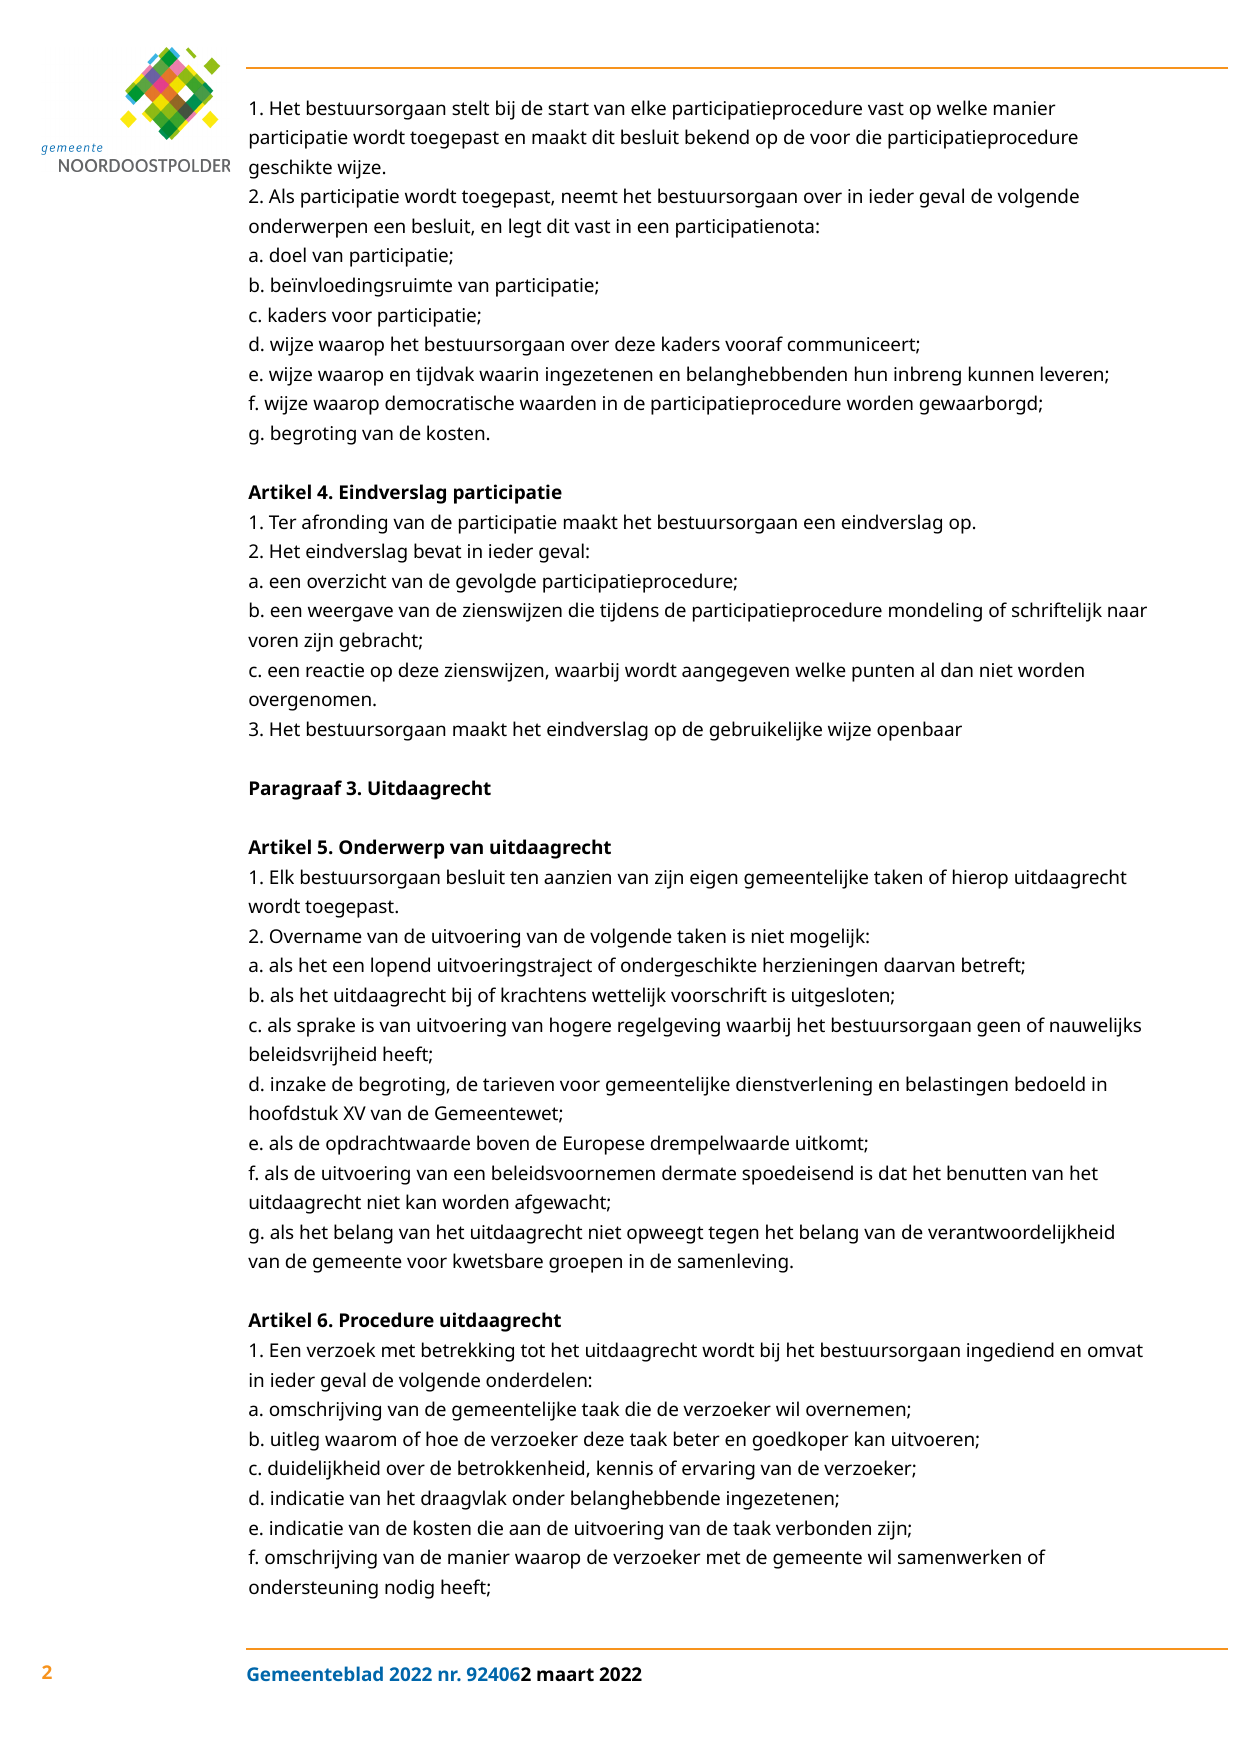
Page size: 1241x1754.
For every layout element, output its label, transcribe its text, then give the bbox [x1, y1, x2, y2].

text e. wijze waarop en tijdvak waarin ingezetenen en belanghebbenden hun inbreng kunnen leveren; [248, 361, 1152, 387]
text 1. Ter afronding van de participatie maakt het bestuursorgaan een eindverslag op. [248, 509, 1152, 535]
text 3. Het bestuursorgaan maakt het eindverslag op de gebruikelijke wijze openbaar [248, 716, 1152, 742]
text Artikel 4. Eindverslag participatie [248, 479, 1152, 505]
text 1. Elk bestuursorgaan besluit ten aanzien van zijn eigen gemeentelijke taken of hierop uitdaagrecht wordt toegepast. [248, 864, 1152, 919]
text d. wijze waarop het bestuursorgaan over deze kaders vooraf communiceert; [248, 331, 1152, 357]
text d. indicatie van het draagvlak onder belanghebbende ingezetenen; [248, 1485, 1152, 1511]
text a. doel van participatie; [248, 243, 1152, 268]
text e. als de opdrachtwaarde boven de Europese drempelwaarde uitkomt; [248, 1130, 1152, 1156]
text Paragraaf 3. Uitdaagrecht [248, 775, 1152, 801]
text b. een weergave van de zienswijzen die tijdens de participatieprocedure mondeling of schriftelijk naar voren zijn gebracht; [248, 598, 1152, 653]
text f. als de uitvoering van een beleidsvoornemen dermate spoedeisend is dat het benutten van het uitdaagrecht niet kan worden afgewacht; [248, 1160, 1152, 1215]
text 1. Het bestuursorgaan stelt bij de start van elke participatieprocedure vast op welke manier participatie wordt toegepast en maakt dit besluit bekend op de voor die participatieprocedure geschikte wijze. [248, 95, 1152, 180]
text c. als sprake is van uitvoering van hogere regelgeving waarbij het bestuursorgaan geen of nauwelijks beleidsvrijheid heeft; [248, 1012, 1152, 1067]
picture [41, 47, 231, 172]
text 2. Het eindverslag bevat in ieder geval: [248, 538, 1152, 564]
text Artikel 5. Onderwerp van uitdaagrecht [248, 834, 1152, 860]
text a. een overzicht van de gevolgde participatieprocedure; [248, 568, 1152, 594]
text c. duidelijkheid over de betrokkenheid, kennis of ervaring van de verzoeker; [248, 1456, 1152, 1481]
text d. inzake de begroting, de tarieven voor gemeentelijke dienstverlening en belastingen bedoeld in hoofdstuk XV van de Gemeentewet; [248, 1071, 1152, 1126]
text g. als het belang van het uitdaagrecht niet opweegt tegen het belang van de verantwoordelijkheid van de gemeente voor kwetsbare groepen in de samenleving. [248, 1219, 1152, 1274]
text 1. Een verzoek met betrekking tot het uitdaagrecht wordt bij het bestuursorgaan ingediend en omvat in ieder geval de volgende onderdelen: [248, 1337, 1152, 1393]
text Artikel 6. Procedure uitdaagrecht [248, 1308, 1152, 1333]
text f. wijze waarop democratische waarden in de participatieprocedure worden gewaarborgd; [248, 391, 1152, 416]
text c. kaders voor participatie; [248, 302, 1152, 328]
text b. uitleg waarom of hoe de verzoeker deze taak beter en goedkoper kan uitvoeren; [248, 1426, 1152, 1452]
text f. omschrijving van de manier waarop de verzoeker met de gemeente wil samenwerken of ondersteuning nodig heeft; [248, 1544, 1152, 1600]
text a. omschrijving van de gemeentelijke taak die de verzoeker wil overnemen; [248, 1396, 1152, 1422]
text 2. Overname van de uitvoering van de volgende taken is niet mogelijk: [248, 923, 1152, 949]
text b. als het uitdaagrecht bij of krachtens wettelijk voorschrift is uitgesloten; [248, 982, 1152, 1008]
text c. een reactie op deze zienswijzen, waarbij wordt aangegeven welke punten al dan niet worden overgenomen. [248, 657, 1152, 712]
text a. als het een lopend uitvoeringstraject of ondergeschikte herzieningen daarvan betreft; [248, 953, 1152, 978]
text b. beïnvloedingsruimte van participatie; [248, 272, 1152, 298]
text 2. Als participatie wordt toegepast, neemt het bestuursorgaan over in ieder geval de volgende onderwerpen een besluit, en legt dit vast in een participatienota: [248, 183, 1152, 239]
text e. indicatie van de kosten die aan de uitvoering van de taak verbonden zijn; [248, 1515, 1152, 1541]
text g. begroting van de kosten. [248, 420, 1152, 446]
